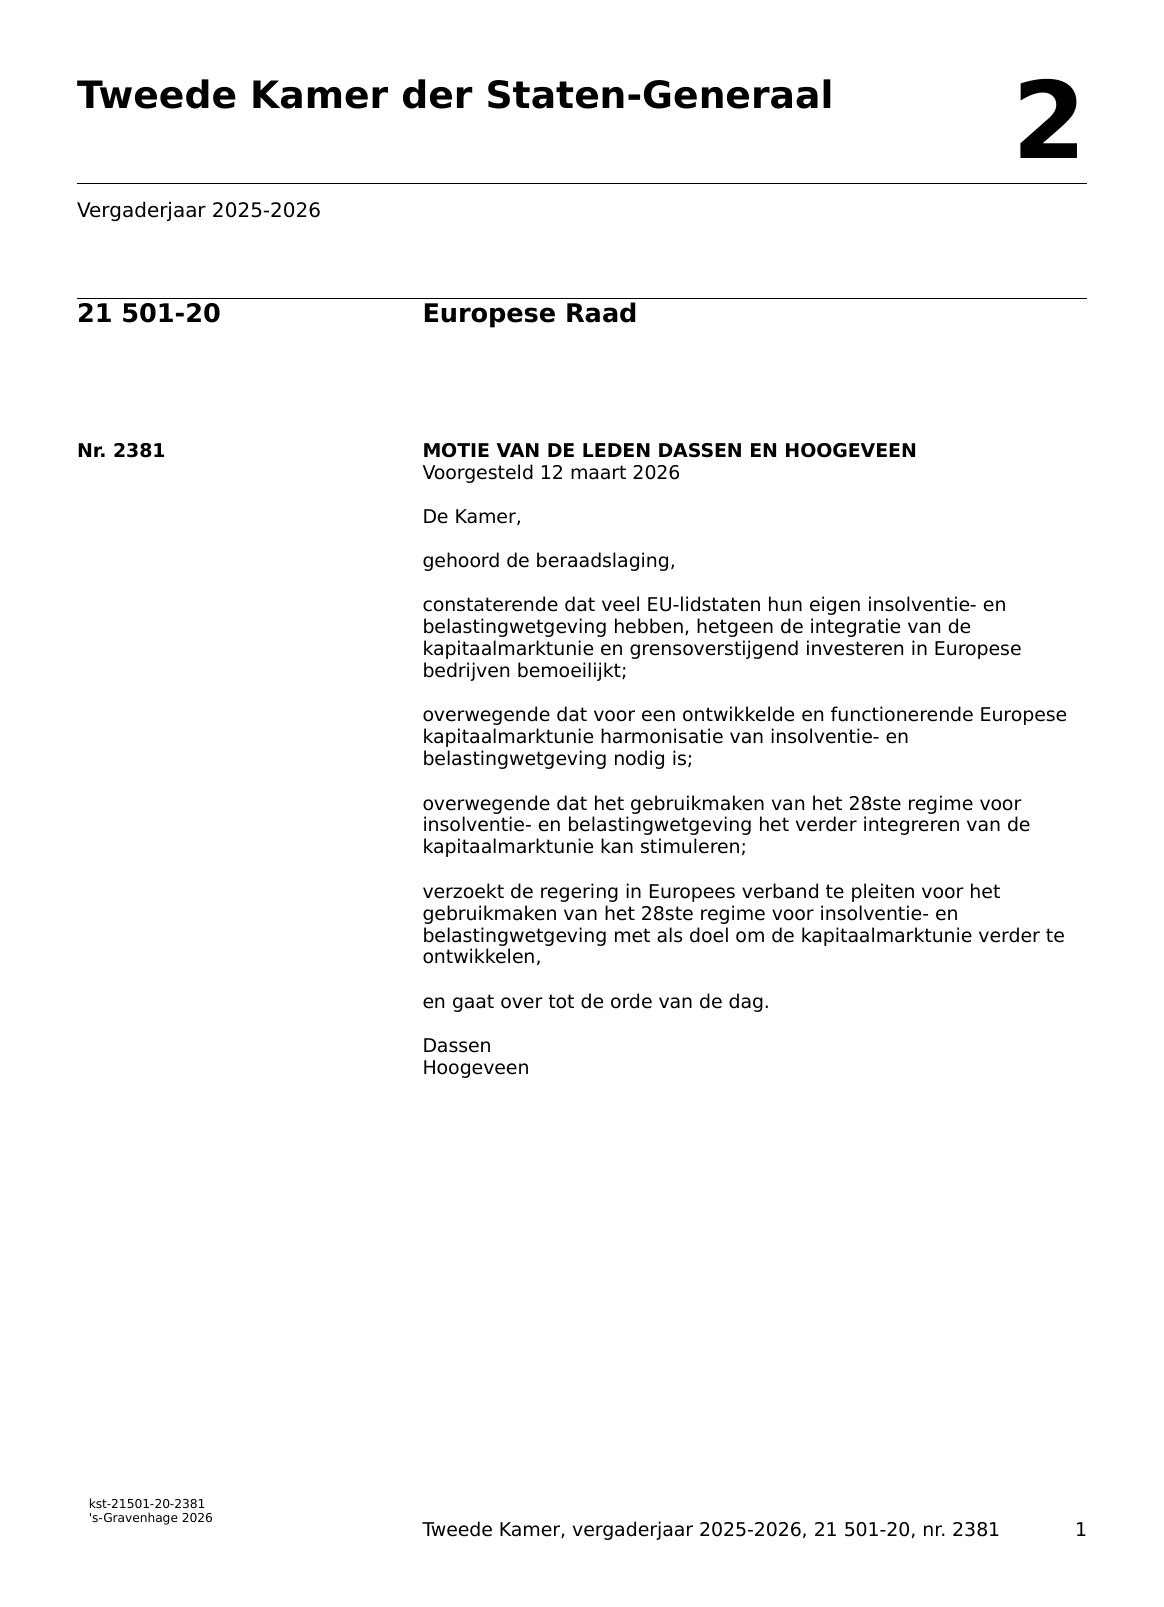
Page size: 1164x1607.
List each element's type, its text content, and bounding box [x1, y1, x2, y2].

text en gaat over tot de orde van de dag. [422, 991, 1087, 1013]
text Voorgesteld 12 maart 2026 [422, 462, 1087, 484]
subtitle 21 501-20 Europese Raad [77, 299, 1087, 329]
text Hoogeveen [422, 1057, 1087, 1079]
text De Kamer, [422, 506, 1087, 528]
text Dassen [422, 1035, 1087, 1057]
subtitle Nr. 2381 MOTIE VAN DE LEDEN DASSEN EN HOOGEVEEN [77, 440, 1087, 462]
text constaterende dat veel EU-lidstaten hun eigen insolventie- en belastingwetgeving hebben, hetgeen de integratie van de kapitaalmarktunie en grensoverstijgend investeren in Europese bedrijven bemoeilijkt; [422, 594, 1087, 682]
text 's-Gravenhage 2026 [88, 1511, 323, 1525]
text kst-21501-20-2381 [88, 1497, 323, 1511]
text gehoord de beraadslaging, [422, 550, 1087, 572]
table_cell Vergaderjaar 2025-2026 [77, 184, 1087, 298]
table_header Tweede Kamer der Staten-Generaal [77, 59, 886, 183]
text verzoekt de regering in Europees verband te pleiten voor het gebruikmaken van het 28ste regime voor insolventie- en belastingwetgeving met als doel om de kapitaalmarktunie verder te ontwikkelen, [422, 881, 1087, 968]
text overwegende dat voor een ontwikkelde en functionerende Europese kapitaalmarktunie harmonisatie van insolventie- en belastingwetgeving nodig is; [422, 704, 1087, 770]
text overwegende dat het gebruikmaken van het 28ste regime voor insolventie- en belastingwetgeving het verder integreren van de kapitaalmarktunie kan stimuleren; [422, 792, 1087, 858]
table_header 2 [886, 59, 1087, 183]
